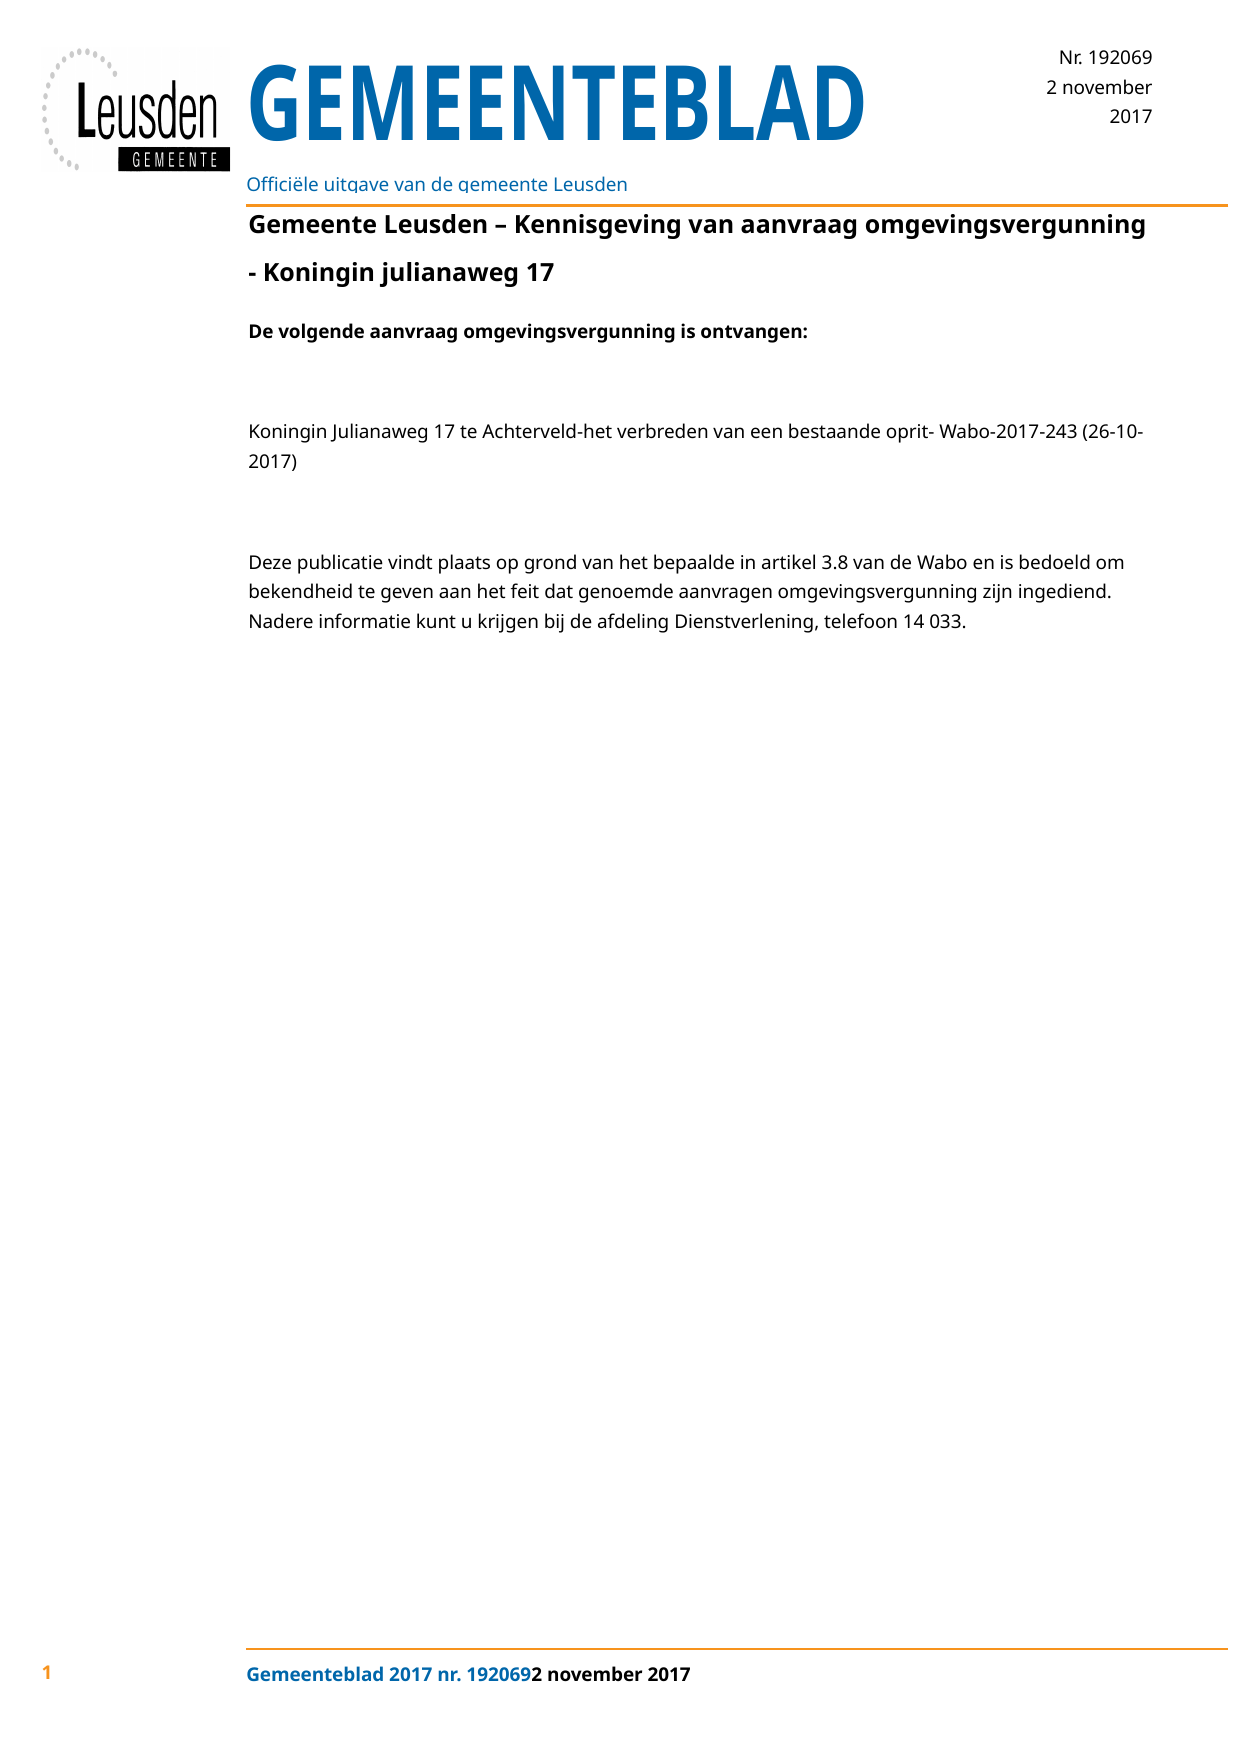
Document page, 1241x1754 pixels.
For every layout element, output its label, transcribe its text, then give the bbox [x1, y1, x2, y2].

text Koningin Julianaweg 17 te Achterveld-het verbreden van een bestaande oprit- Wabo-2017-243 (26-10-2017) [248, 419, 1152, 474]
text Gemeente Leusden – Kennisgeving van aanvraag omgevingsvergunning - Koningin julianaweg 17 [248, 207, 1152, 288]
picture [41, 47, 231, 172]
text Deze publicatie vindt plaats op grond van het bepaalde in artikel 3.8 van de Wabo en is bedoeld om bekendheid te geven aan het feit dat genoemde aanvragen omgevingsvergunning zijn ingediend. Nadere informatie kunt u krijgen bij de afdeling Dienstverlening, telefoon 14 033. [248, 549, 1152, 634]
text De volgende aanvraag omgevingsvergunning is ontvangen: [248, 318, 1152, 344]
